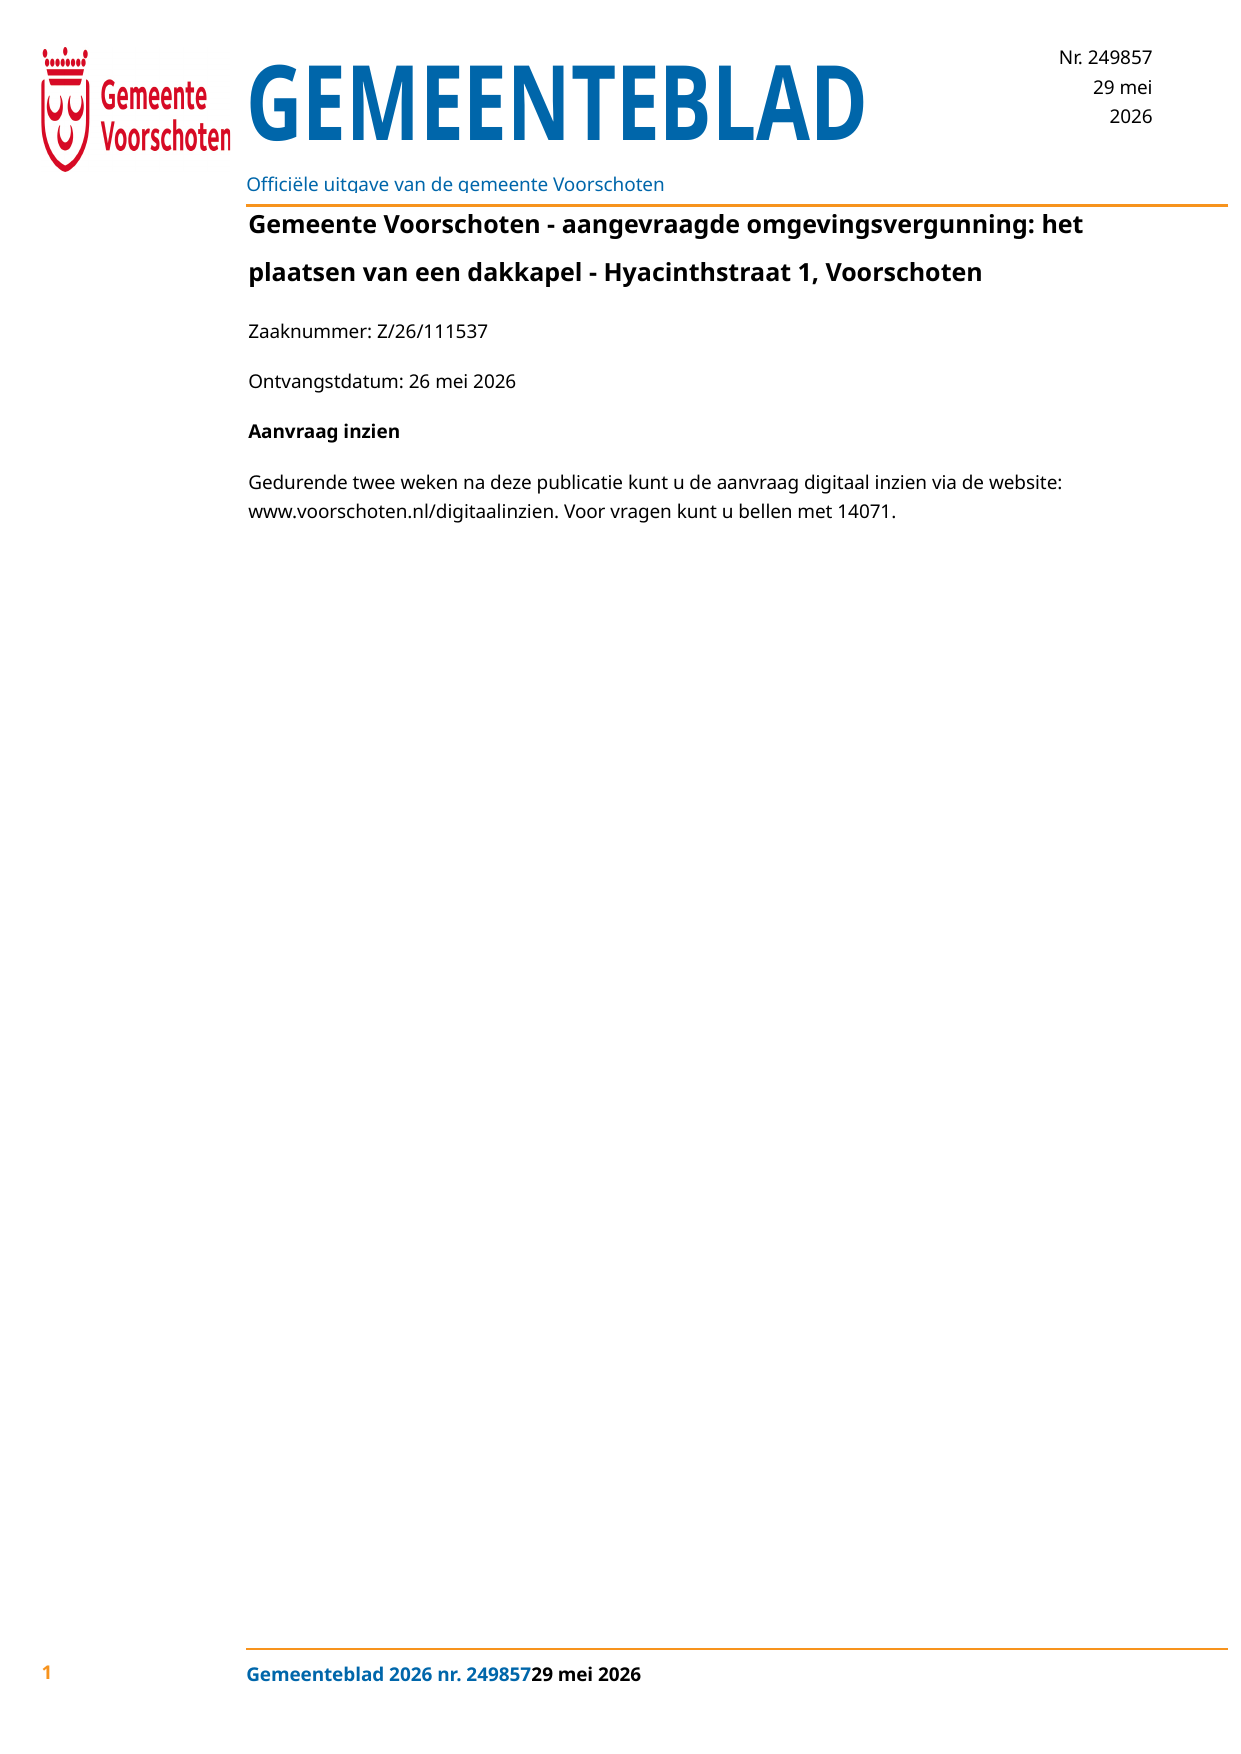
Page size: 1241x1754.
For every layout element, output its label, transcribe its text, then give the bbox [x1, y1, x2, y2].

text Gedurende twee weken na deze publicatie kunt u de aanvraag digitaal inzien via de website: www.voorschoten.nl/digitaalinzien. Voor vragen kunt u bellen met 14071. [248, 469, 1152, 524]
text Ontvangstdatum: 26 mei 2026 [248, 368, 1152, 394]
text Zaaknummer: Z/26/111537 [248, 318, 1152, 344]
picture [41, 47, 231, 172]
text Gemeente Voorschoten - aangevraagde omgevingsvergunning: het plaatsen van een dakkapel - Hyacinthstraat 1, Voorschoten [248, 207, 1152, 288]
text Aanvraag inzien [248, 419, 1152, 444]
